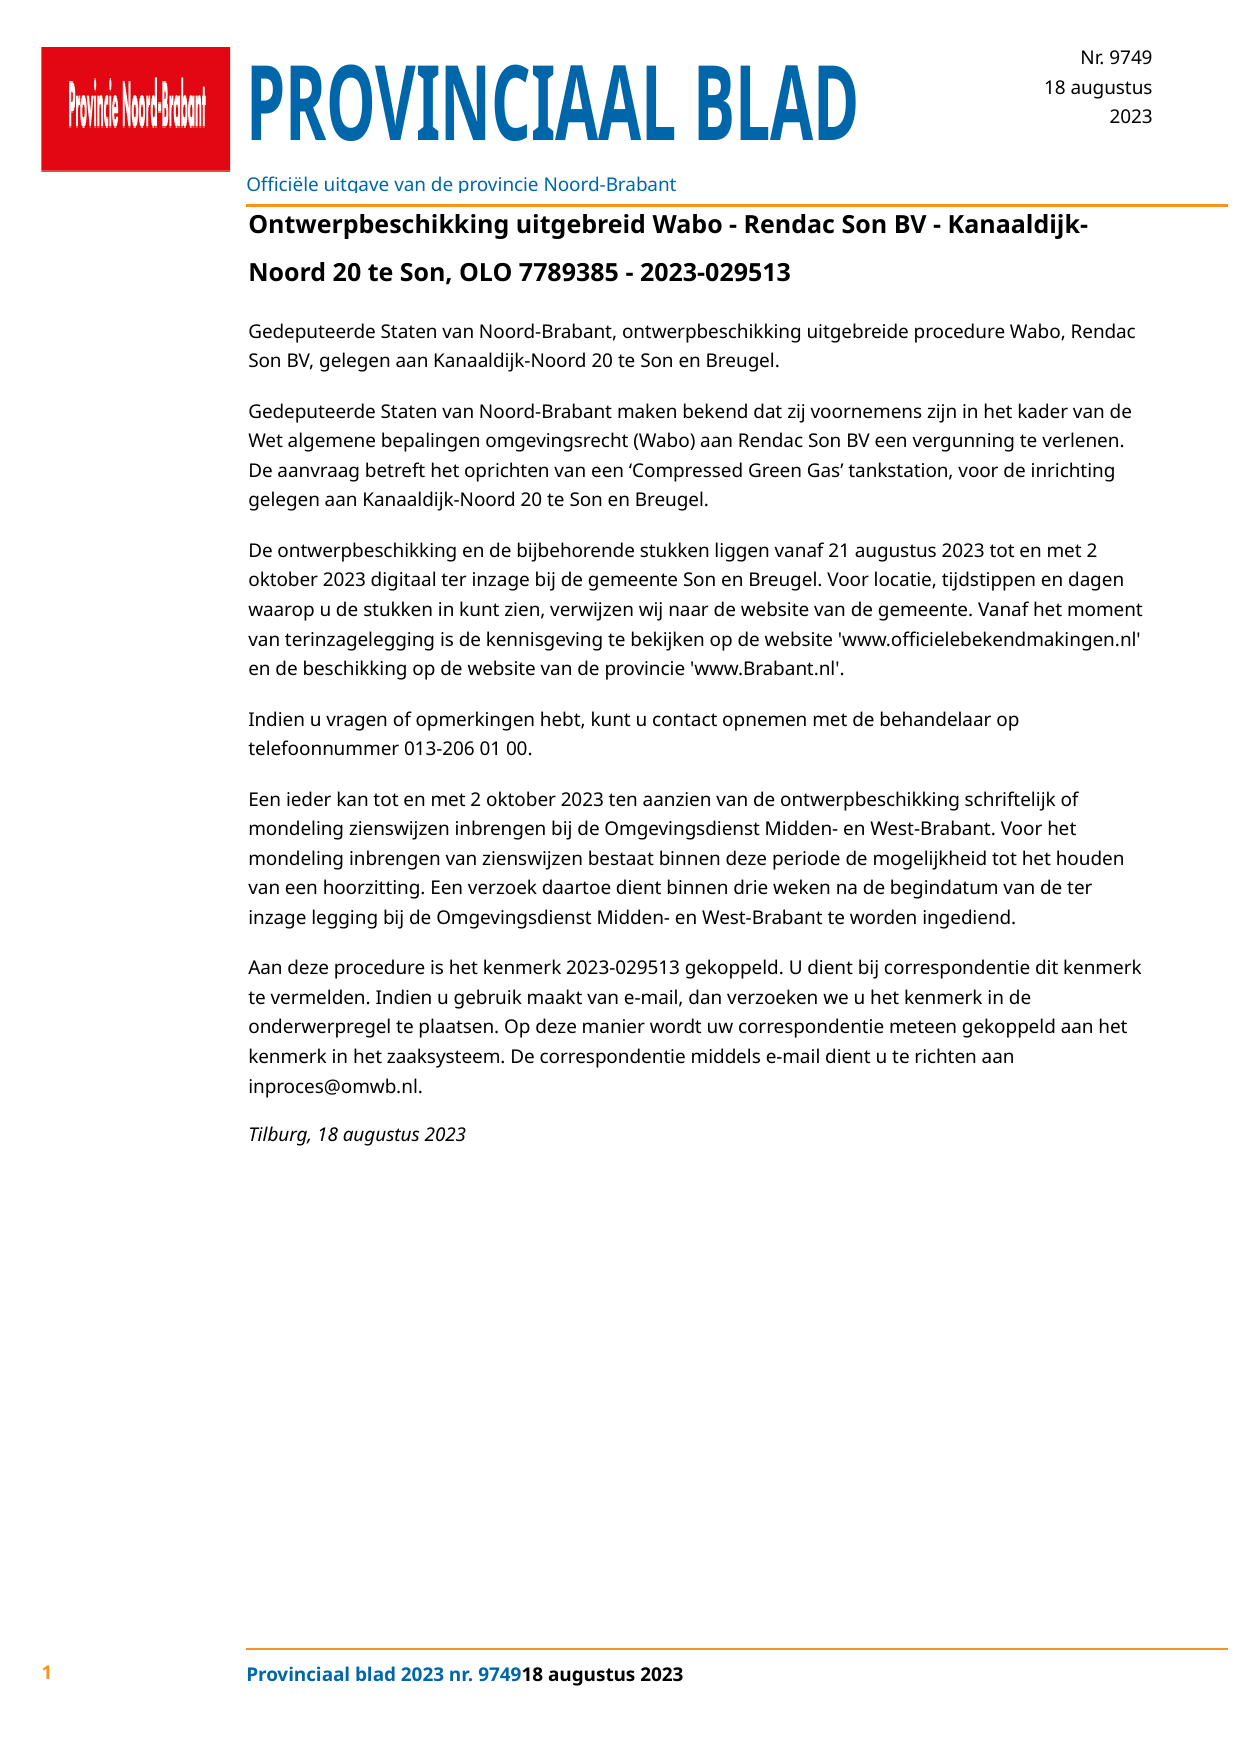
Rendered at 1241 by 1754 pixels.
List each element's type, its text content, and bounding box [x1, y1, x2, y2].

text Gedeputeerde Staten van Noord-Brabant, ontwerpbeschikking uitgebreide procedure Wabo, Rendac Son BV, gelegen aan Kanaaldijk-Noord 20 te Son en Breugel. [248, 318, 1152, 373]
text Ontwerpbeschikking uitgebreid Wabo - Rendac Son BV - Kanaaldijk-Noord 20 te Son, OLO 7789385 - 2023-029513 [248, 207, 1152, 288]
picture [41, 47, 231, 172]
text Indien u vragen of opmerkingen hebt, kunt u contact opnemen met de behandelaar op telefoonnummer 013-206 01 00. [248, 706, 1152, 761]
text Een ieder kan tot en met 2 oktober 2023 ten aanzien van de ontwerpbeschikking schriftelijk of mondeling zienswijzen inbrengen bij de Omgevingsdienst Midden- en West-Brabant. Voor het mondeling inbrengen van zienswijzen bestaat binnen deze periode de mogelijkheid tot het houden van een hoorzitting. Een verzoek daartoe dient binnen drie weken na de begindatum van de ter inzage legging bij de Omgevingsdienst Midden- en West-Brabant te worden ingediend. [248, 786, 1152, 930]
text Gedeputeerde Staten van Noord-Brabant maken bekend dat zij voornemens zijn in het kader van de Wet algemene bepalingen omgevingsrecht (Wabo) aan Rendac Son BV een vergunning te verlenen. De aanvraag betreft het oprichten van een ‘Compressed Green Gas’ tankstation, voor de inrichting gelegen aan Kanaaldijk-Noord 20 te Son en Breugel. [248, 398, 1152, 512]
text De ontwerpbeschikking en de bijbehorende stukken liggen vanaf 21 augustus 2023 tot en met 2 oktober 2023 digitaal ter inzage bij de gemeente Son en Breugel. Voor locatie, tijdstippen en dagen waarop u de stukken in kunt zien, verwijzen wij naar de website van de gemeente. Vanaf het moment van terinzagelegging is de kennisgeving te bekijken op de website 'www.officielebekendmakingen.nl' en de beschikking op de website van de provincie 'www.Brabant.nl'. [248, 537, 1152, 681]
text Aan deze procedure is het kenmerk 2023-029513 gekoppeld. U dient bij correspondentie dit kenmerk te vermelden. Indien u gebruik maakt van e-mail, dan verzoeken we u het kenmerk in de onderwerpregel te plaatsen. Op deze manier wordt uw correspondentie meteen gekoppeld aan het kenmerk in het zaaksysteem. De correspondentie middels e-mail dient u te richten aan inproces@omwb.nl. [248, 954, 1152, 1099]
text Tilburg, 18 augustus 2023 [248, 1121, 1152, 1146]
